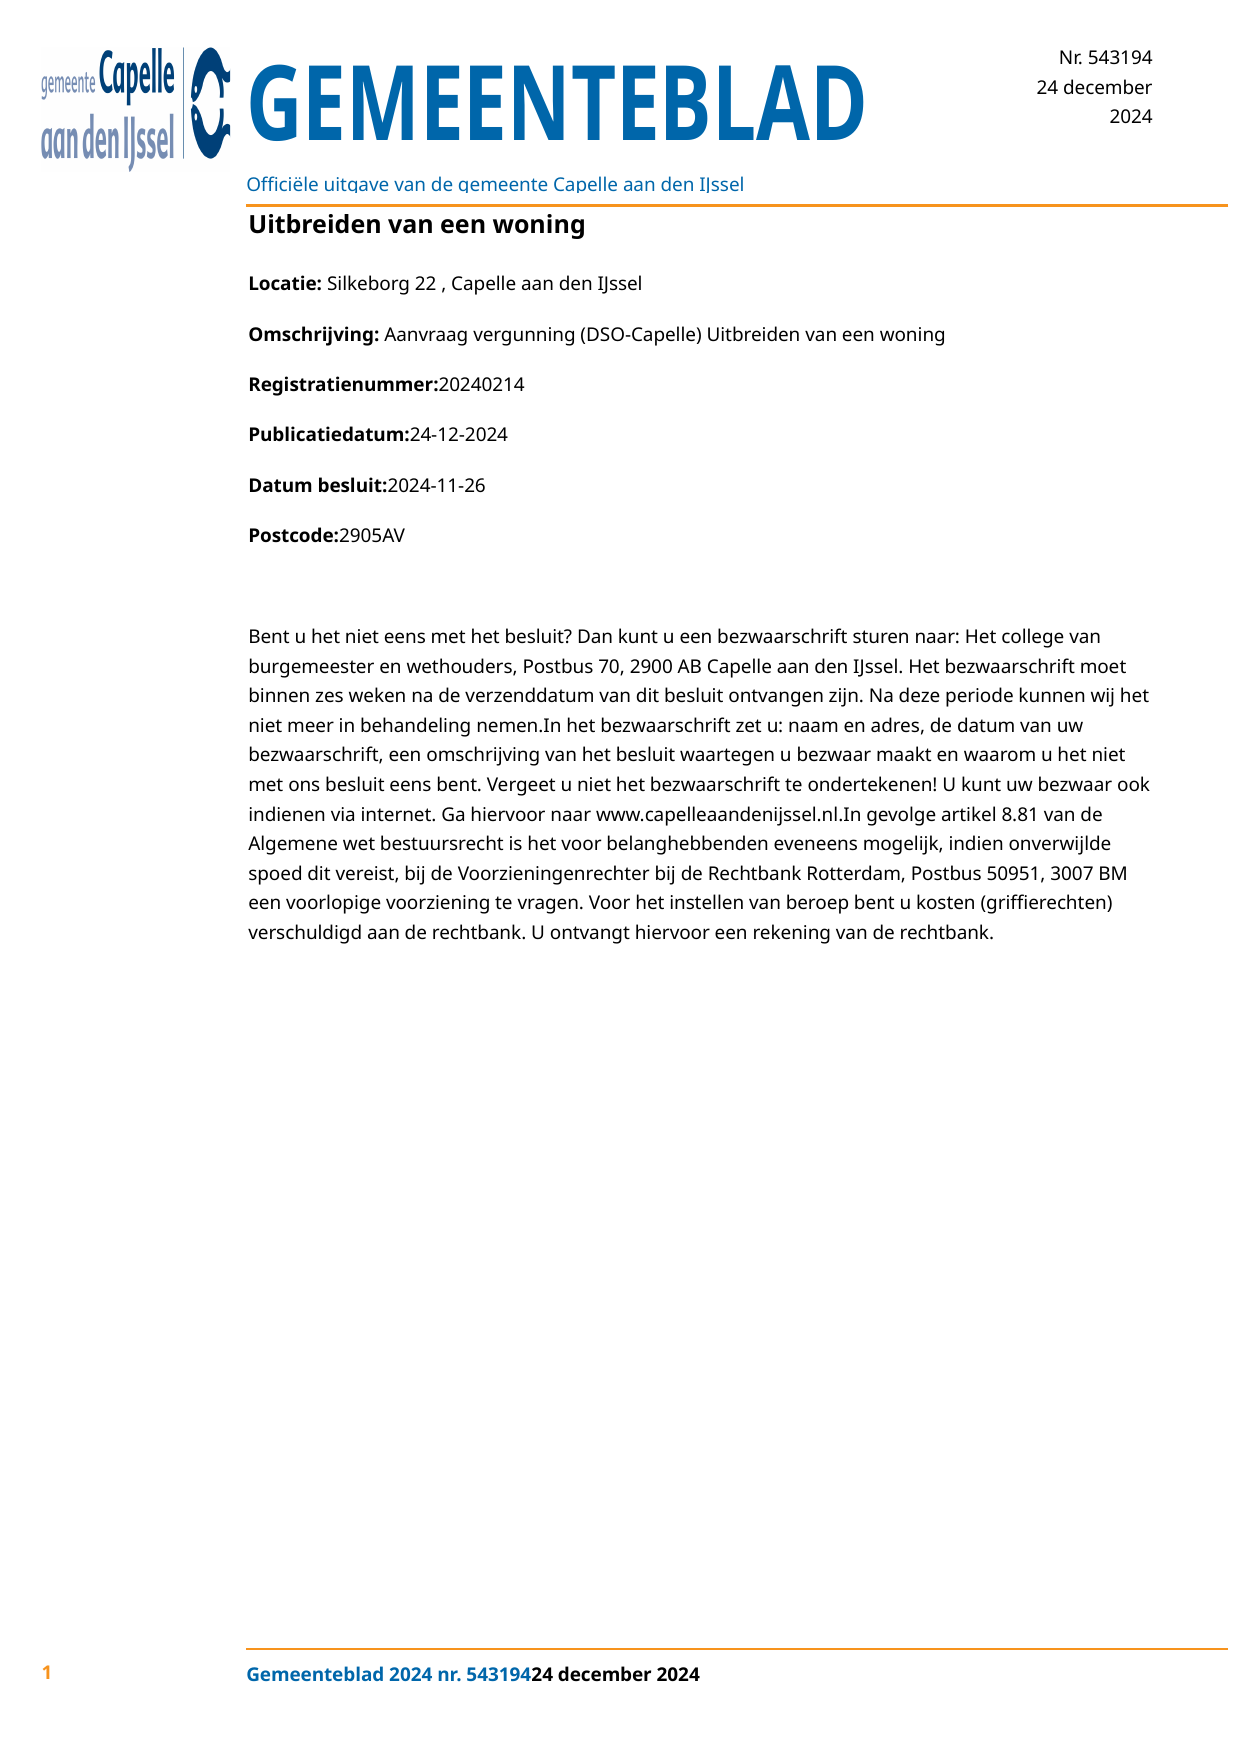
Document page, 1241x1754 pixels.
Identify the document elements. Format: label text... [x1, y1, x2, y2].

text Postcode:2905AV [248, 522, 1152, 548]
text Bent u het niet eens met het besluit? Dan kunt u een bezwaarschrift sturen naar: Het college van burgemeester en wethouders, Postbus 70, 2900 AB Capelle aan den IJssel. Het bezwaarschrift moet binnen zes weken na de verzenddatum van dit besluit ontvangen zijn. Na deze periode kunnen wij het niet meer in behandeling nemen.In het bezwaarschrift zet u: naam en adres, de datum van uw bezwaarschrift, een omschrijving van het besluit waartegen u bezwaar maakt en waarom u het niet met ons besluit eens bent. Vergeet u niet het bezwaarschrift te ondertekenen! U kunt uw bezwaar ook indienen via internet. Ga hiervoor naar www.capelleaandenijssel.nl.In gevolge artikel 8.81 van de Algemene wet bestuursrecht is het voor belanghebbenden eveneens mogelijk, indien onverwijlde spoed dit vereist, bij de Voorzieningenrechter bij de Rechtbank Rotterdam, Postbus 50951, 3007 BM een voorlopige voorziening te vragen. Voor het instellen van beroep bent u kosten (griffierechten) verschuldigd aan de rechtbank. U ontvangt hiervoor een rekening van de rechtbank. [248, 623, 1152, 945]
text Datum besluit:2024-11-26 [248, 472, 1152, 498]
text Publicatiedatum:24-12-2024 [248, 422, 1152, 447]
picture [41, 47, 231, 172]
text Locatie: Silkeborg 22 , Capelle aan den IJssel [248, 270, 1152, 296]
text Registratienummer:20240214 [248, 371, 1152, 397]
text Omschrijving: Aanvraag vergunning (DSO-Capelle) Uitbreiden van een woning [248, 321, 1152, 346]
text Uitbreiden van een woning [248, 207, 1152, 241]
